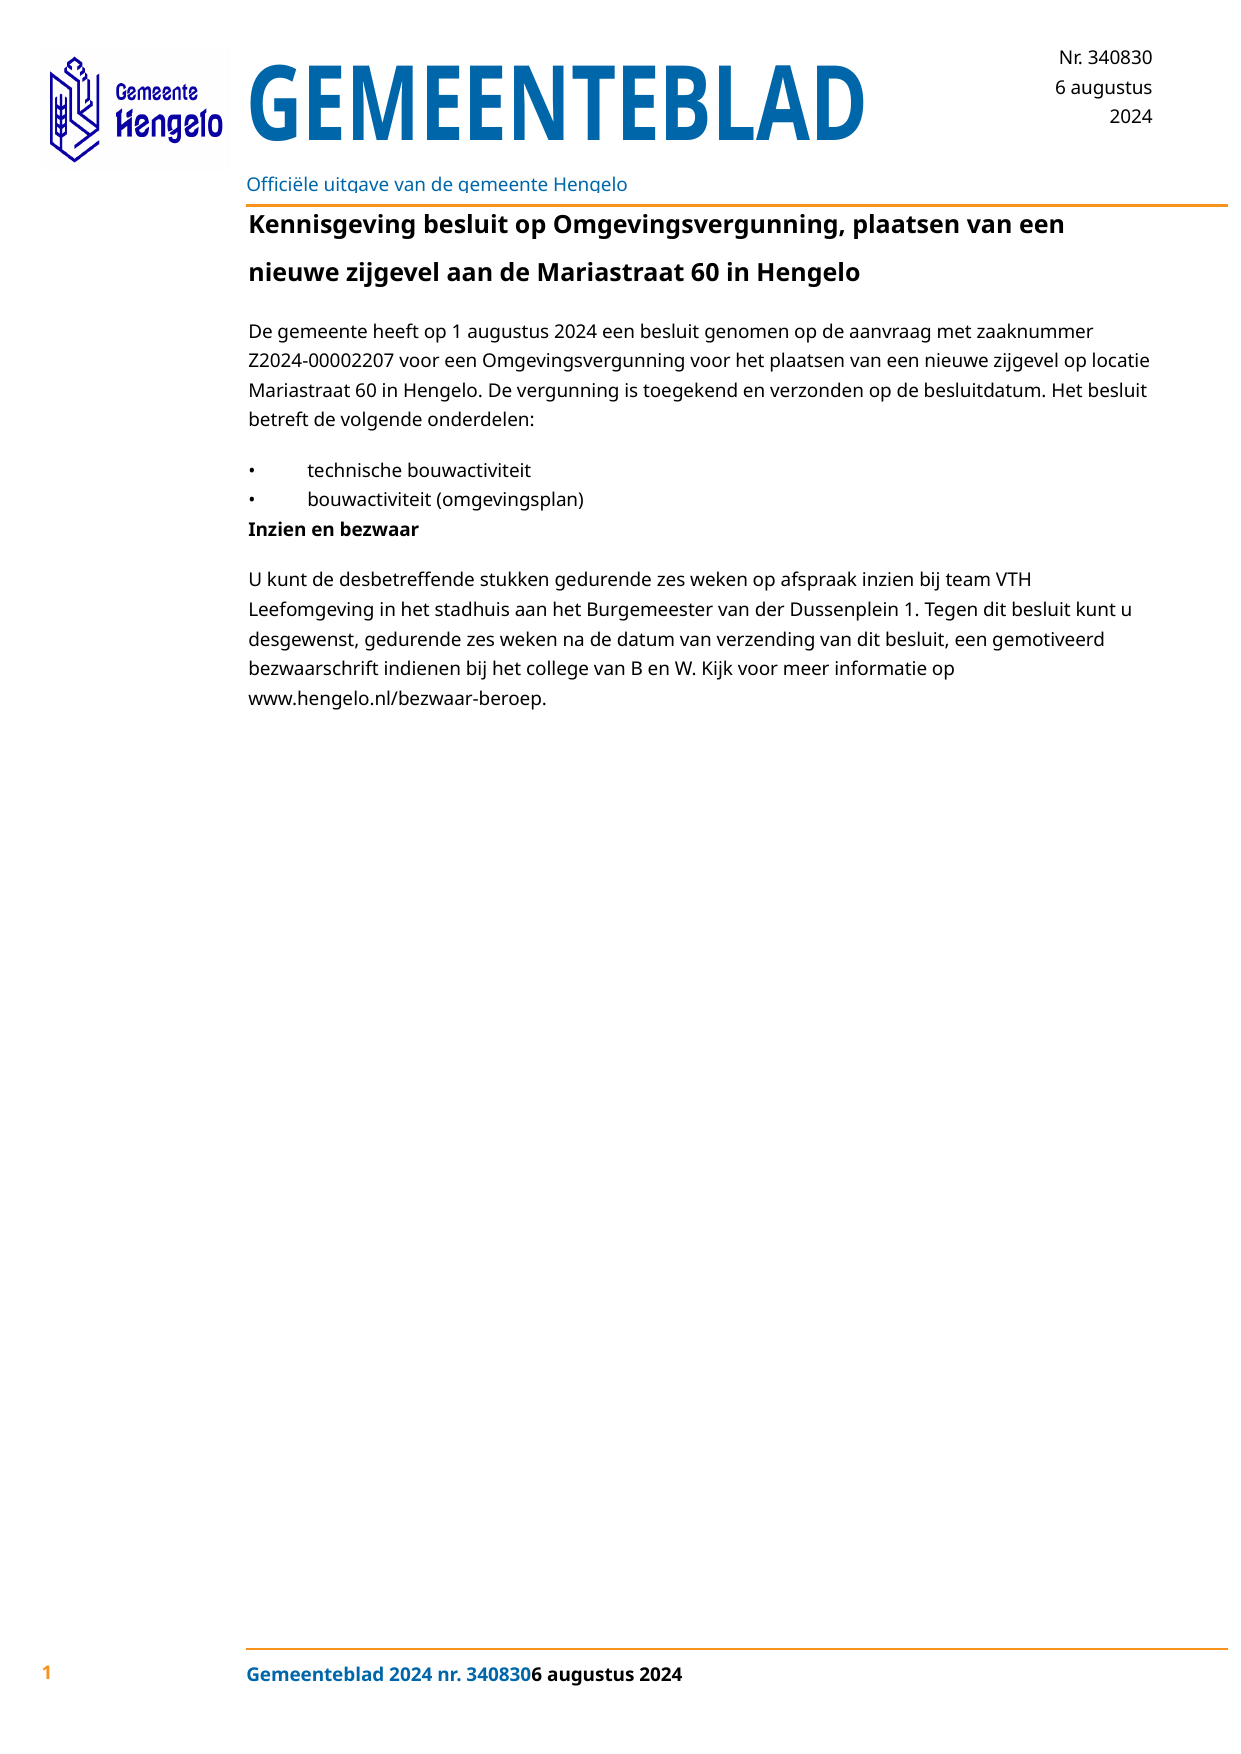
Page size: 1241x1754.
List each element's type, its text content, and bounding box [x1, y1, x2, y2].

picture [41, 47, 231, 172]
list bouwactiviteit (omgevingsplan) [248, 487, 1152, 512]
text Inzien en bezwaar [248, 516, 1152, 542]
text De gemeente heeft op 1 augustus 2024 een besluit genomen op de aanvraag met zaaknummer Z2024-00002207 voor een Omgevingsvergunning voor het plaatsen van een nieuwe zijgevel op locatie Mariastraat 60 in Hengelo. De vergunning is toegekend en verzonden op de besluitdatum. Het besluit betreft de volgende onderdelen: [248, 318, 1152, 432]
text U kunt de desbetreffende stukken gedurende zes weken op afspraak inzien bij team VTH Leefomgeving in het stadhuis aan het Burgemeester van der Dussenplein 1. Tegen dit besluit kunt u desgewenst, gedurende zes weken na de datum van verzending van dit besluit, een gemotiveerd bezwaarschrift indienen bij het college van B en W. Kijk voor meer informatie op www.hengelo.nl/bezwaar-beroep. [248, 567, 1152, 711]
list technische bouwactiviteit [248, 457, 1152, 483]
text Kennisgeving besluit op Omgevingsvergunning, plaatsen van een nieuwe zijgevel aan de Mariastraat 60 in Hengelo [248, 207, 1152, 288]
